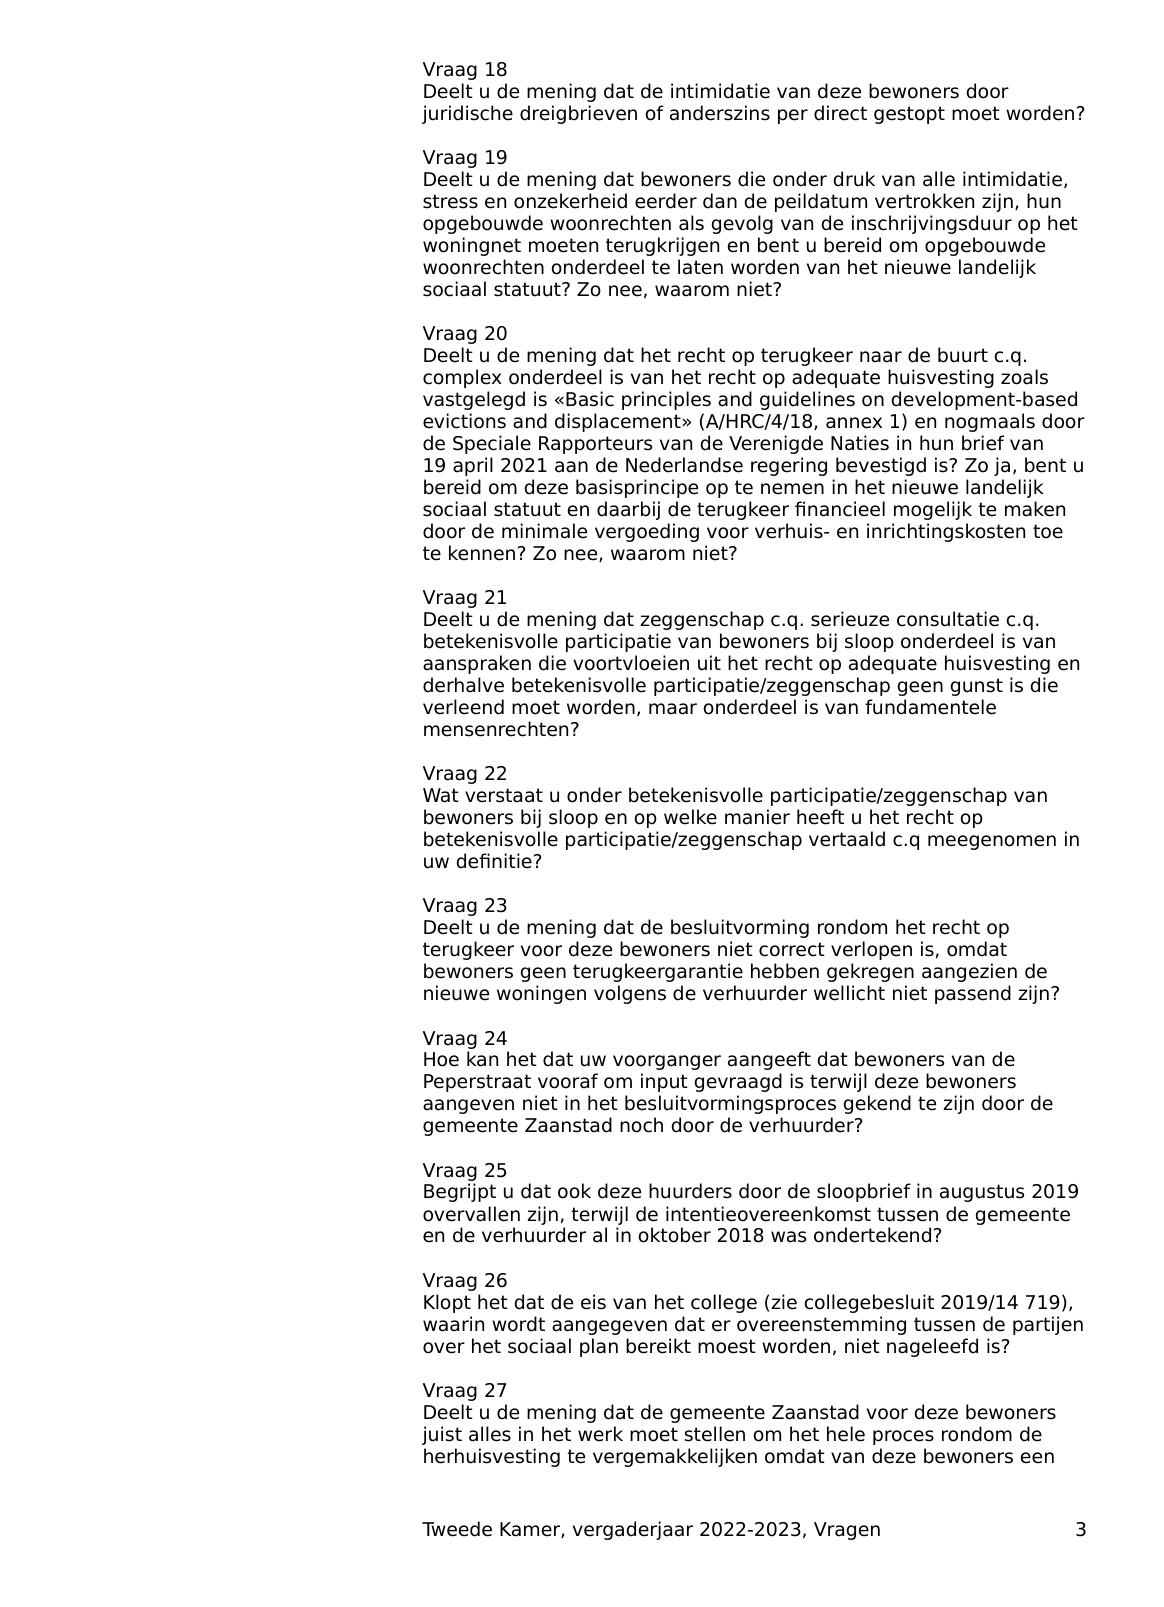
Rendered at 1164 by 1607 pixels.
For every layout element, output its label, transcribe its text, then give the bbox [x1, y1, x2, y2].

text Vraag 25 [422, 1159, 1087, 1181]
text Deelt u de mening dat de intimidatie van deze bewoners door juridische dreigbrieven of anderszins per direct gestopt moet worden? [422, 81, 1087, 125]
text Deelt u de mening dat de gemeente Zaanstad voor deze bewoners juist alles in het werk moet stellen om het hele proces rondom de herhuisvesting te vergemakkelijken omdat van deze bewoners een [422, 1402, 1087, 1468]
text Vraag 19 [422, 147, 1087, 169]
text Vraag 21 [422, 587, 1087, 609]
text Deelt u de mening dat de besluitvorming rondom het recht op terugkeer voor deze bewoners niet correct verlopen is, omdat bewoners geen terugkeergarantie hebben gekregen aangezien de nieuwe woningen volgens de verhuurder wellicht niet passend zijn? [422, 917, 1087, 1005]
text Vraag 18 [422, 59, 1087, 81]
text Deelt u de mening dat bewoners die onder druk van alle intimidatie, stress en onzekerheid eerder dan de peildatum vertrokken zijn, hun opgebouwde woonrechten als gevolg van de inschrijvingsduur op het woningnet moeten terugkrijgen en bent u bereid om opgebouwde woonrechten onderdeel te laten worden van het nieuwe landelijk sociaal statuut? Zo nee, waarom niet? [422, 169, 1087, 301]
text Klopt het dat de eis van het college (zie collegebesluit 2019/14 719), waarin wordt aangegeven dat er overeenstemming tussen de partijen over het sociaal plan bereikt moest worden, niet nageleefd is? [422, 1292, 1087, 1357]
text Wat verstaat u onder betekenisvolle participatie/zeggenschap van bewoners bij sloop en op welke manier heeft u het recht op betekenisvolle participatie/zeggenschap vertaald c.q meegenomen in uw definitie? [422, 785, 1087, 873]
text Vraag 27 [422, 1380, 1087, 1402]
text Vraag 23 [422, 895, 1087, 917]
text Vraag 20 [422, 323, 1087, 345]
text Hoe kan het dat uw voorganger aangeeft dat bewoners van de Peperstraat vooraf om input gevraagd is terwijl deze bewoners aangeven niet in het besluitvormingsproces gekend te zijn door de gemeente Zaanstad noch door de verhuurder? [422, 1049, 1087, 1137]
text Deelt u de mening dat zeggenschap c.q. serieuze consultatie c.q. betekenisvolle participatie van bewoners bij sloop onderdeel is van aanspraken die voortvloeien uit het recht op adequate huisvesting en derhalve betekenisvolle participatie/zeggenschap geen gunst is die verleend moet worden, maar onderdeel is van fundamentele mensenrechten? [422, 609, 1087, 741]
text Vraag 24 [422, 1027, 1087, 1049]
text Vraag 22 [422, 763, 1087, 785]
text Begrijpt u dat ook deze huurders door de sloopbrief in augustus 2019 overvallen zijn, terwijl de intentieovereenkomst tussen de gemeente en de verhuurder al in oktober 2018 was ondertekend? [422, 1181, 1087, 1247]
text Vraag 26 [422, 1269, 1087, 1292]
text Deelt u de mening dat het recht op terugkeer naar de buurt c.q. complex onderdeel is van het recht op adequate huisvesting zoals vastgelegd is «Basic principles and guidelines on development-based evictions and displacement» (A/HRC/4/18, annex 1) en nogmaals door de Speciale Rapporteurs van de Verenigde Naties in hun brief van 19 april 2021 aan de Nederlandse regering bevestigd is? Zo ja, bent u bereid om deze basisprincipe op te nemen in het nieuwe landelijk sociaal statuut en daarbij de terugkeer financieel mogelijk te maken door de minimale vergoeding voor verhuis- en inrichtingskosten toe te kennen? Zo nee, waarom niet? [422, 345, 1087, 565]
